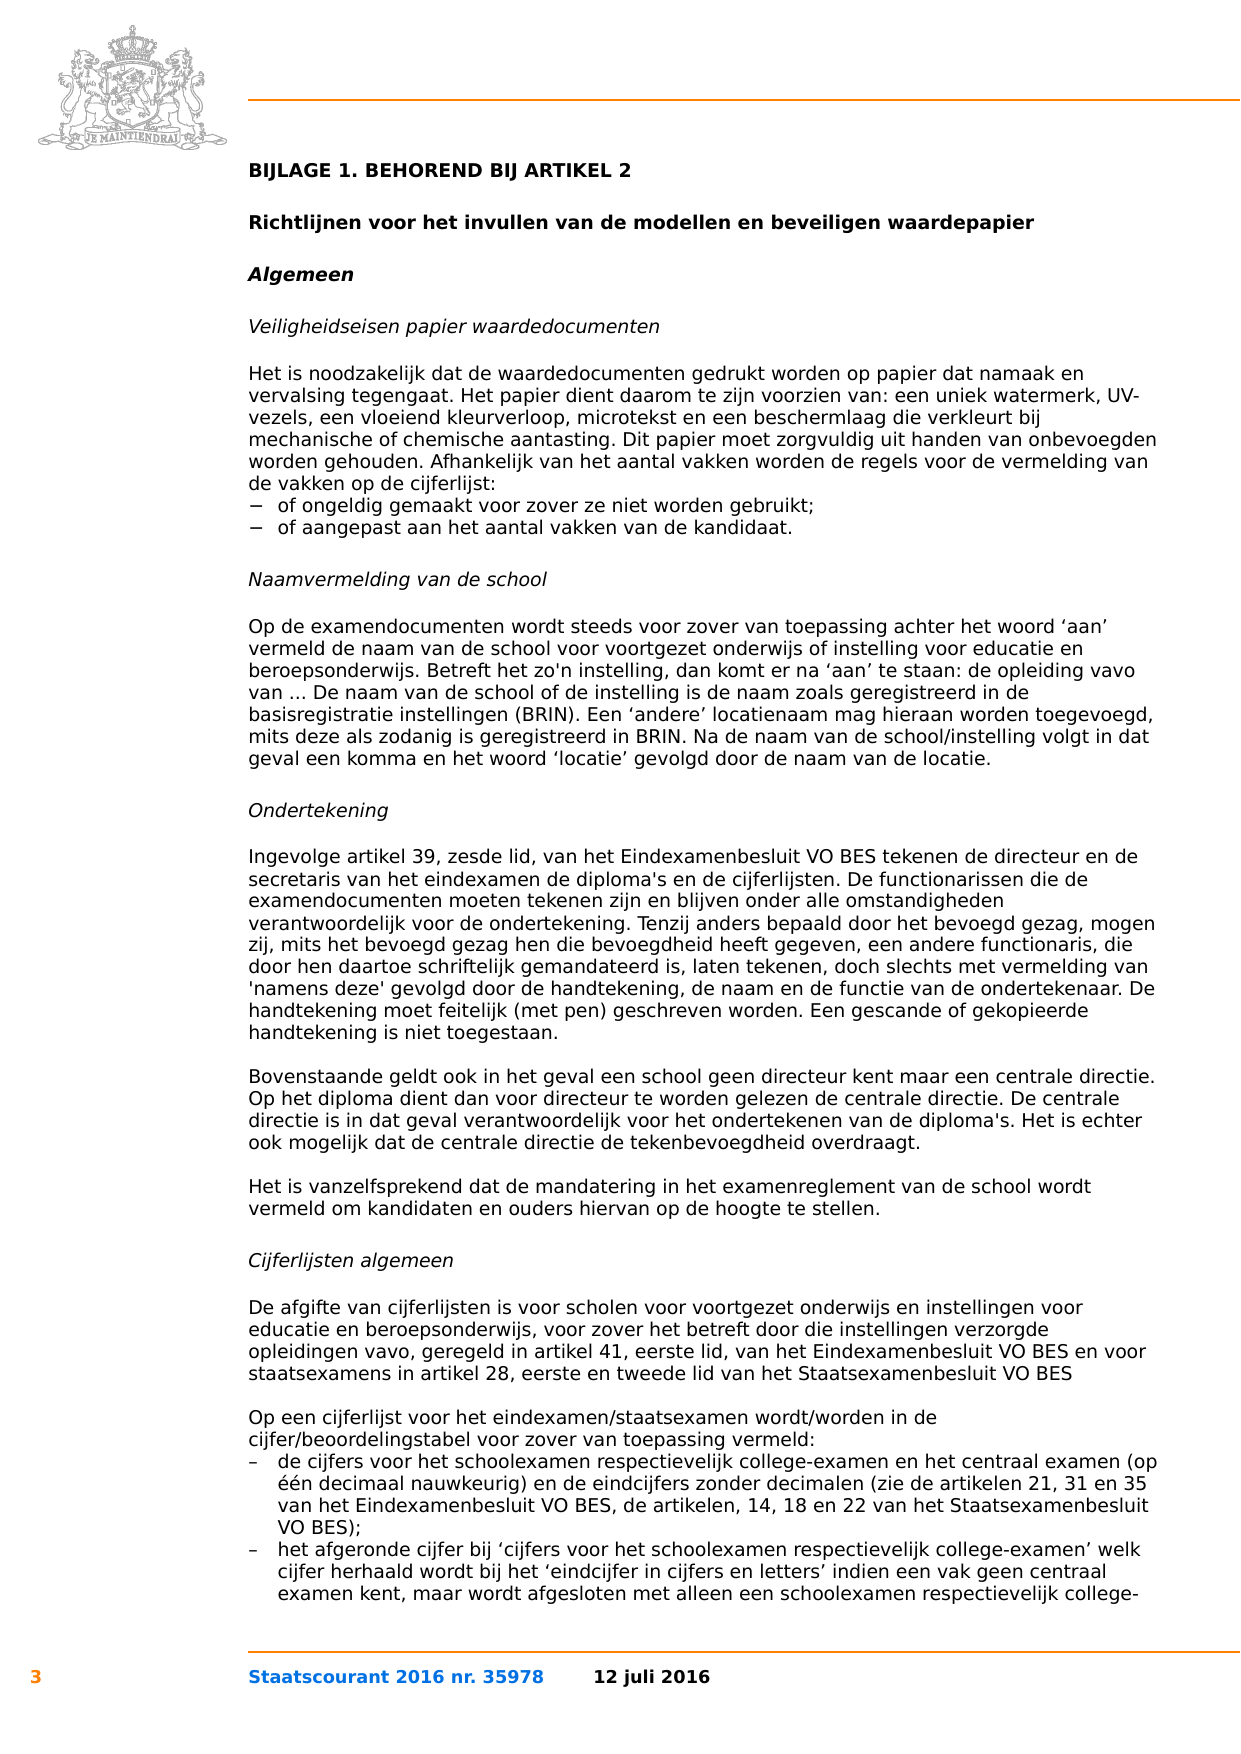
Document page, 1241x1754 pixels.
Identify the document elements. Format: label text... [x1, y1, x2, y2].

text – de cijfers voor het schoolexamen respectievelijk college-examen en het centraal examen (op één decimaal nauwkeurig) en de eindcijfers zonder decimalen (zie de artikelen 21, 31 en 35 van het Eindexamenbesluit VO BES, de artikelen, 14, 18 en 22 van het Staatsexamenbesluit VO BES); [248, 1451, 1163, 1538]
subtitle Algemeen [248, 264, 1163, 286]
text Het is vanzelfsprekend dat de mandatering in het examenreglement van de school wordt vermeld om kandidaten en ouders hiervan op de hoogte te stellen. [248, 1176, 1163, 1220]
subtitle Richtlijnen voor het invullen van de modellen en beveiligen waardepapier [248, 212, 1163, 234]
text Bovenstaande geldt ook in het geval een school geen directeur kent maar een centrale directie. Op het diploma dient dan voor directeur te worden gelezen de centrale directie. De centrale directie is in dat geval verantwoordelijk voor het ondertekenen van de diploma's. Het is echter ook mogelijk dat de centrale directie de tekenbevoegdheid overdraagt. [248, 1066, 1163, 1154]
subtitle Ondertekening [248, 799, 1163, 821]
subtitle Cijferlijsten algemeen [248, 1250, 1163, 1272]
text Ingevolge artikel 39, zesde lid, van het Eindexamenbesluit VO BES tekenen de directeur en de secretaris van het eindexamen de diploma's en de cijferlijsten. De functionarissen die de examendocumenten moeten tekenen zijn en blijven onder alle omstandigheden verantwoordelijk voor de ondertekening. Tenzij anders bepaald door het bevoegd gezag, mogen zij, mits het bevoegd gezag hen die bevoegdheid heeft gegeven, een andere functionaris, die door hen daartoe schriftelijk gemandateerd is, laten tekenen, doch slechts met vermelding van 'namens deze' gevolgd door de handtekening, de naam en de functie van de ondertekenaar. De handtekening moet feitelijk (met pen) geschreven worden. Een gescande of gekopieerde handtekening is niet toegestaan. [248, 846, 1163, 1044]
subtitle Naamvermelding van de school [248, 569, 1163, 591]
text − of ongeldig gemaakt voor zover ze niet worden gebruikt; [248, 495, 1163, 517]
subtitle BIJLAGE 1. BEHOREND BIJ ARTIKEL 2 [248, 160, 1163, 182]
text – het afgeronde cijfer bij ‘cijfers voor het schoolexamen respectievelijk college-examen’ welk cijfer herhaald wordt bij het ‘eindcijfer in cijfers en letters’ indien een vak geen centraal examen kent, maar wordt afgesloten met alleen een schoolexamen respectievelijk college- [248, 1538, 1163, 1604]
text Op de examendocumenten wordt steeds voor zover van toepassing achter het woord ‘aan’ vermeld de naam van de school voor voortgezet onderwijs of instelling voor educatie en beroepsonderwijs. Betreft het zo'n instelling, dan komt er na ‘aan’ te staan: de opleiding vavo van ... De naam van de school of de instelling is de naam zoals geregistreerd in de basisregistratie instellingen (BRIN). Een ‘andere’ locatienaam mag hieraan worden toegevoegd, mits deze als zodanig is geregistreerd in BRIN. Na de naam van de school/instelling volgt in dat geval een komma en het woord ‘locatie’ gevolgd door de naam van de locatie. [248, 616, 1163, 769]
text − of aangepast aan het aantal vakken van de kandidaat. [248, 517, 1163, 539]
picture [38, 25, 227, 150]
text De afgifte van cijferlijsten is voor scholen voor voortgezet onderwijs en instellingen voor educatie en beroepsonderwijs, voor zover het betreft door die instellingen verzorgde opleidingen vavo, geregeld in artikel 41, eerste lid, van het Eindexamenbesluit VO BES en voor staatsexamens in artikel 28, eerste en tweede lid van het Staatsexamenbesluit VO BES [248, 1297, 1163, 1385]
text Het is noodzakelijk dat de waardedocumenten gedrukt worden op papier dat namaak en vervalsing tegengaat. Het papier dient daarom te zijn voorzien van: een uniek watermerk, UV-vezels, een vloeiend kleurverloop, microtekst en een beschermlaag die verkleurt bij mechanische of chemische aantasting. Dit papier moet zorgvuldig uit handen van onbevoegden worden gehouden. Afhankelijk van het aantal vakken worden de regels voor de vermelding van de vakken op de cijferlijst: [248, 363, 1163, 495]
subtitle Veiligheidseisen papier waardedocumenten [248, 316, 1163, 338]
text Op een cijferlijst voor het eindexamen/staatsexamen wordt/worden in de cijfer/beoordelingstabel voor zover van toepassing vermeld: [248, 1407, 1163, 1451]
